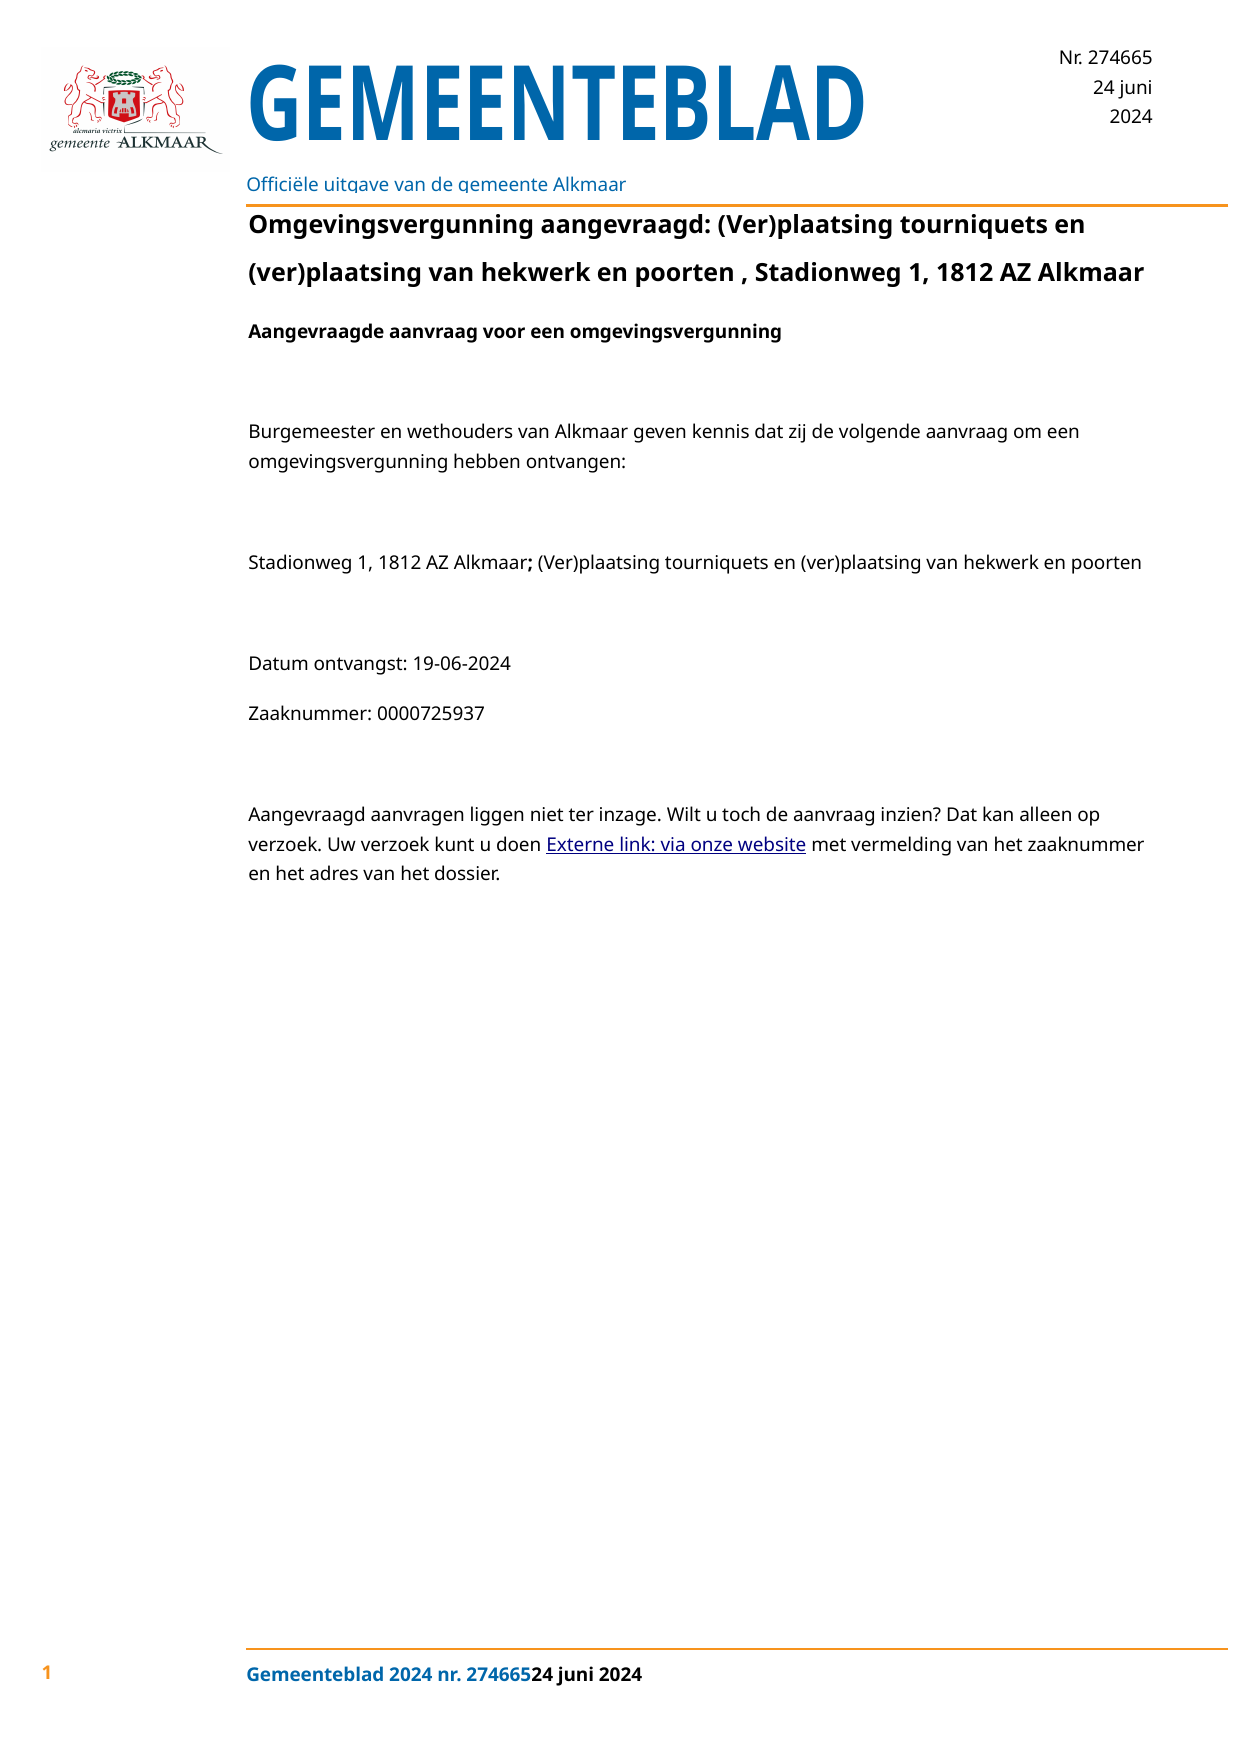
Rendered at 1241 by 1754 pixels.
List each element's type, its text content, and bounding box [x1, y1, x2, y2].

text Burgemeester en wethouders van Alkmaar geven kennis dat zij de volgende aanvraag om een omgevingsvergunning hebben ontvangen: [248, 419, 1152, 474]
text Stadionweg 1, 1812 AZ Alkmaar; (Ver)plaatsing tourniquets en (ver)plaatsing van hekwerk en poorten [248, 549, 1152, 575]
text Zaaknummer: 0000725937 [248, 700, 1152, 726]
text Aangevraagd aanvragen liggen niet ter inzage. Wilt u toch de aanvraag inzien? Dat kan alleen op verzoek. Uw verzoek kunt u doen Externe link: via onze website met vermelding van het zaaknummer en het adres van het dossier. [248, 801, 1152, 886]
text Datum ontvangst: 19-06-2024 [248, 650, 1152, 676]
text Aangevraagde aanvraag voor een omgevingsvergunning [248, 318, 1152, 344]
text Omgevingsvergunning aangevraagd: (Ver)plaatsing tourniquets en (ver)plaatsing van hekwerk en poorten , Stadionweg 1, 1812 AZ Alkmaar [248, 207, 1152, 288]
picture [41, 47, 231, 172]
